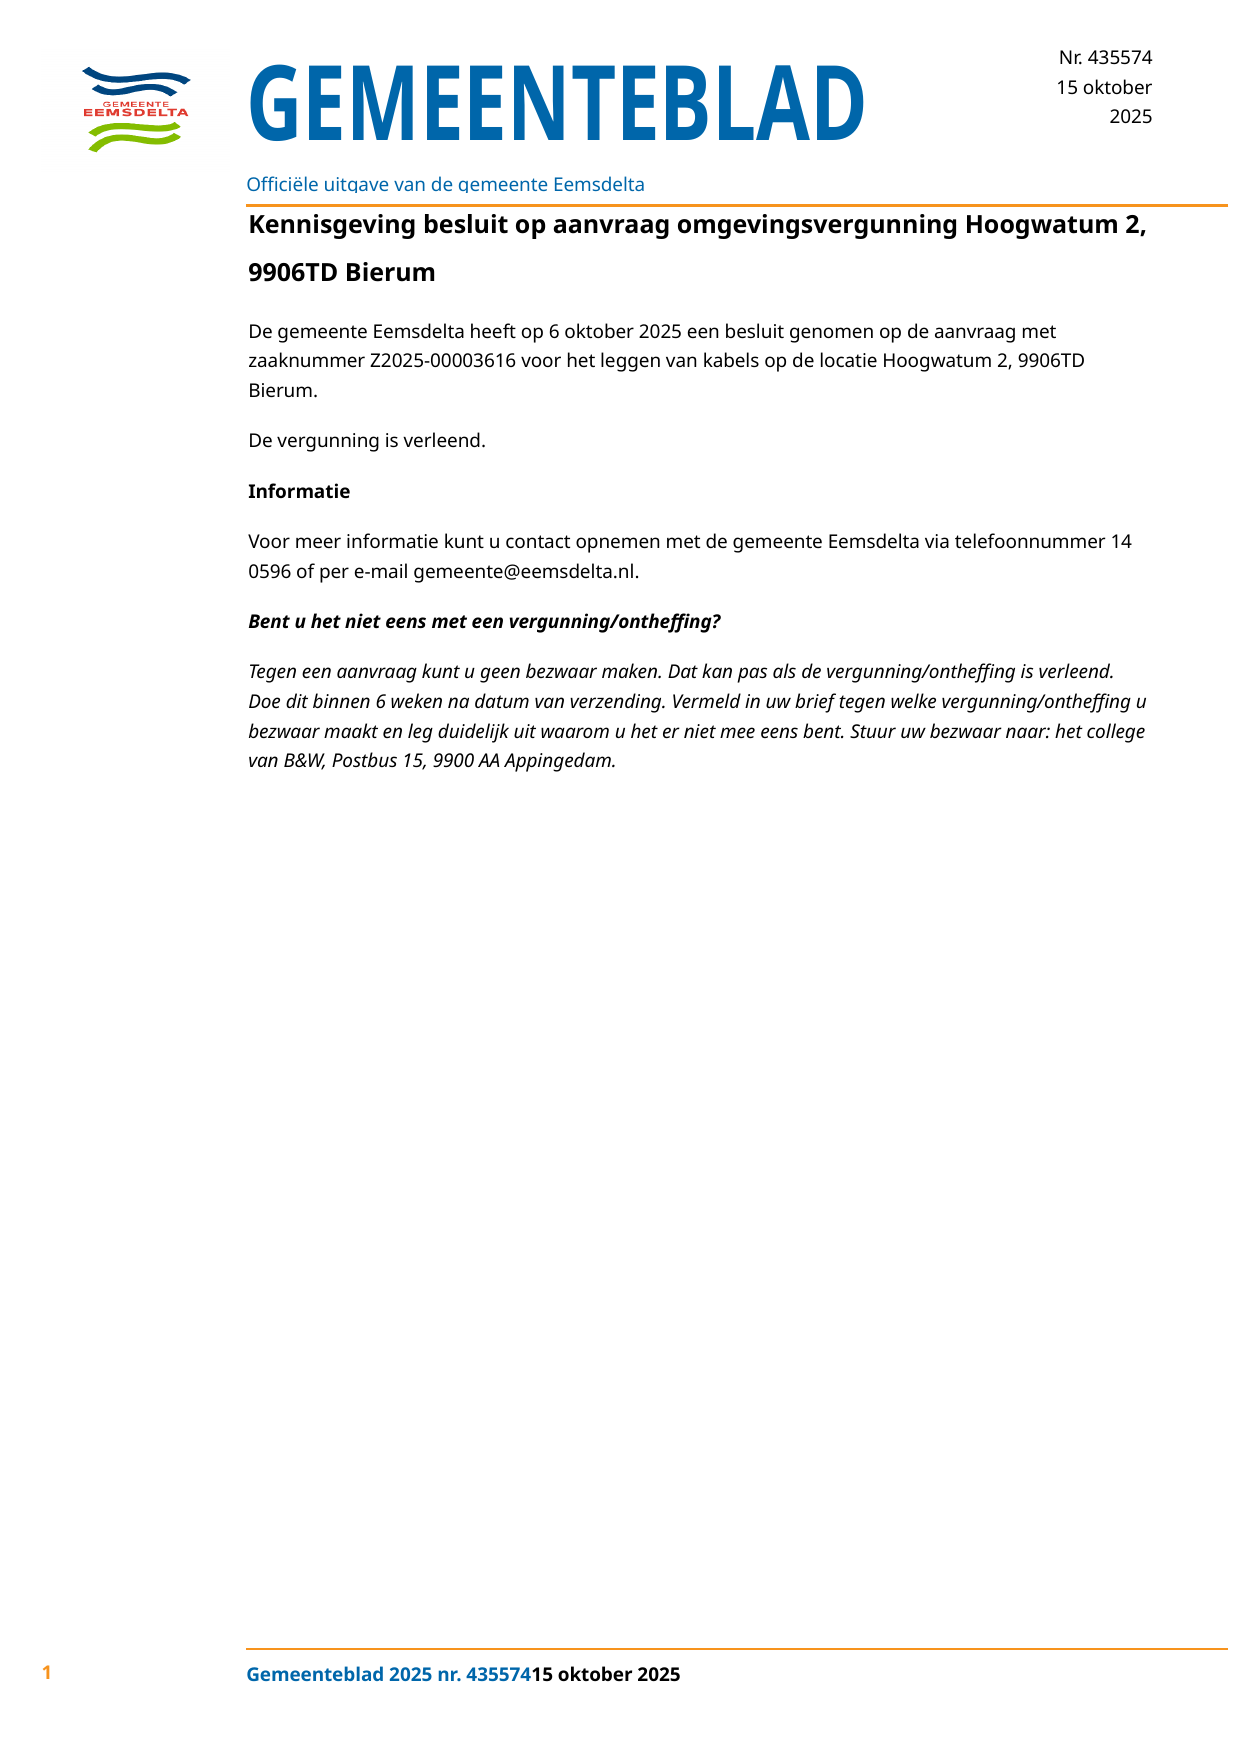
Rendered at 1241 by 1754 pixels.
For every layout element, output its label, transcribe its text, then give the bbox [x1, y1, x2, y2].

picture [41, 47, 231, 172]
text Voor meer informatie kunt u contact opnemen met de gemeente Eemsdelta via telefoonnummer 14 0596 of per e-mail gemeente@eemsdelta.nl. [248, 528, 1152, 584]
text De gemeente Eemsdelta heeft op 6 oktober 2025 een besluit genomen op de aanvraag met zaaknummer Z2025-00003616 voor het leggen van kabels op de locatie Hoogwatum 2, 9906TD Bierum. [248, 318, 1152, 403]
text Kennisgeving besluit op aanvraag omgevingsvergunning Hoogwatum 2, 9906TD Bierum [248, 207, 1152, 288]
text Bent u het niet eens met een vergunning/ontheffing? [248, 608, 1152, 634]
text Tegen een aanvraag kunt u geen bezwaar maken. Dat kan pas als de vergunning/ontheffing is verleend. Doe dit binnen 6 weken na datum van verzending. Vermeld in uw brief tegen welke vergunning/ontheffing u bezwaar maakt en leg duidelijk uit waarom u het er niet mee eens bent. Stuur uw bezwaar naar: het college van B&W, Postbus 15, 9900 AA Appingedam. [248, 659, 1152, 773]
text De vergunning is verleend. [248, 427, 1152, 453]
text Informatie [248, 478, 1152, 504]
